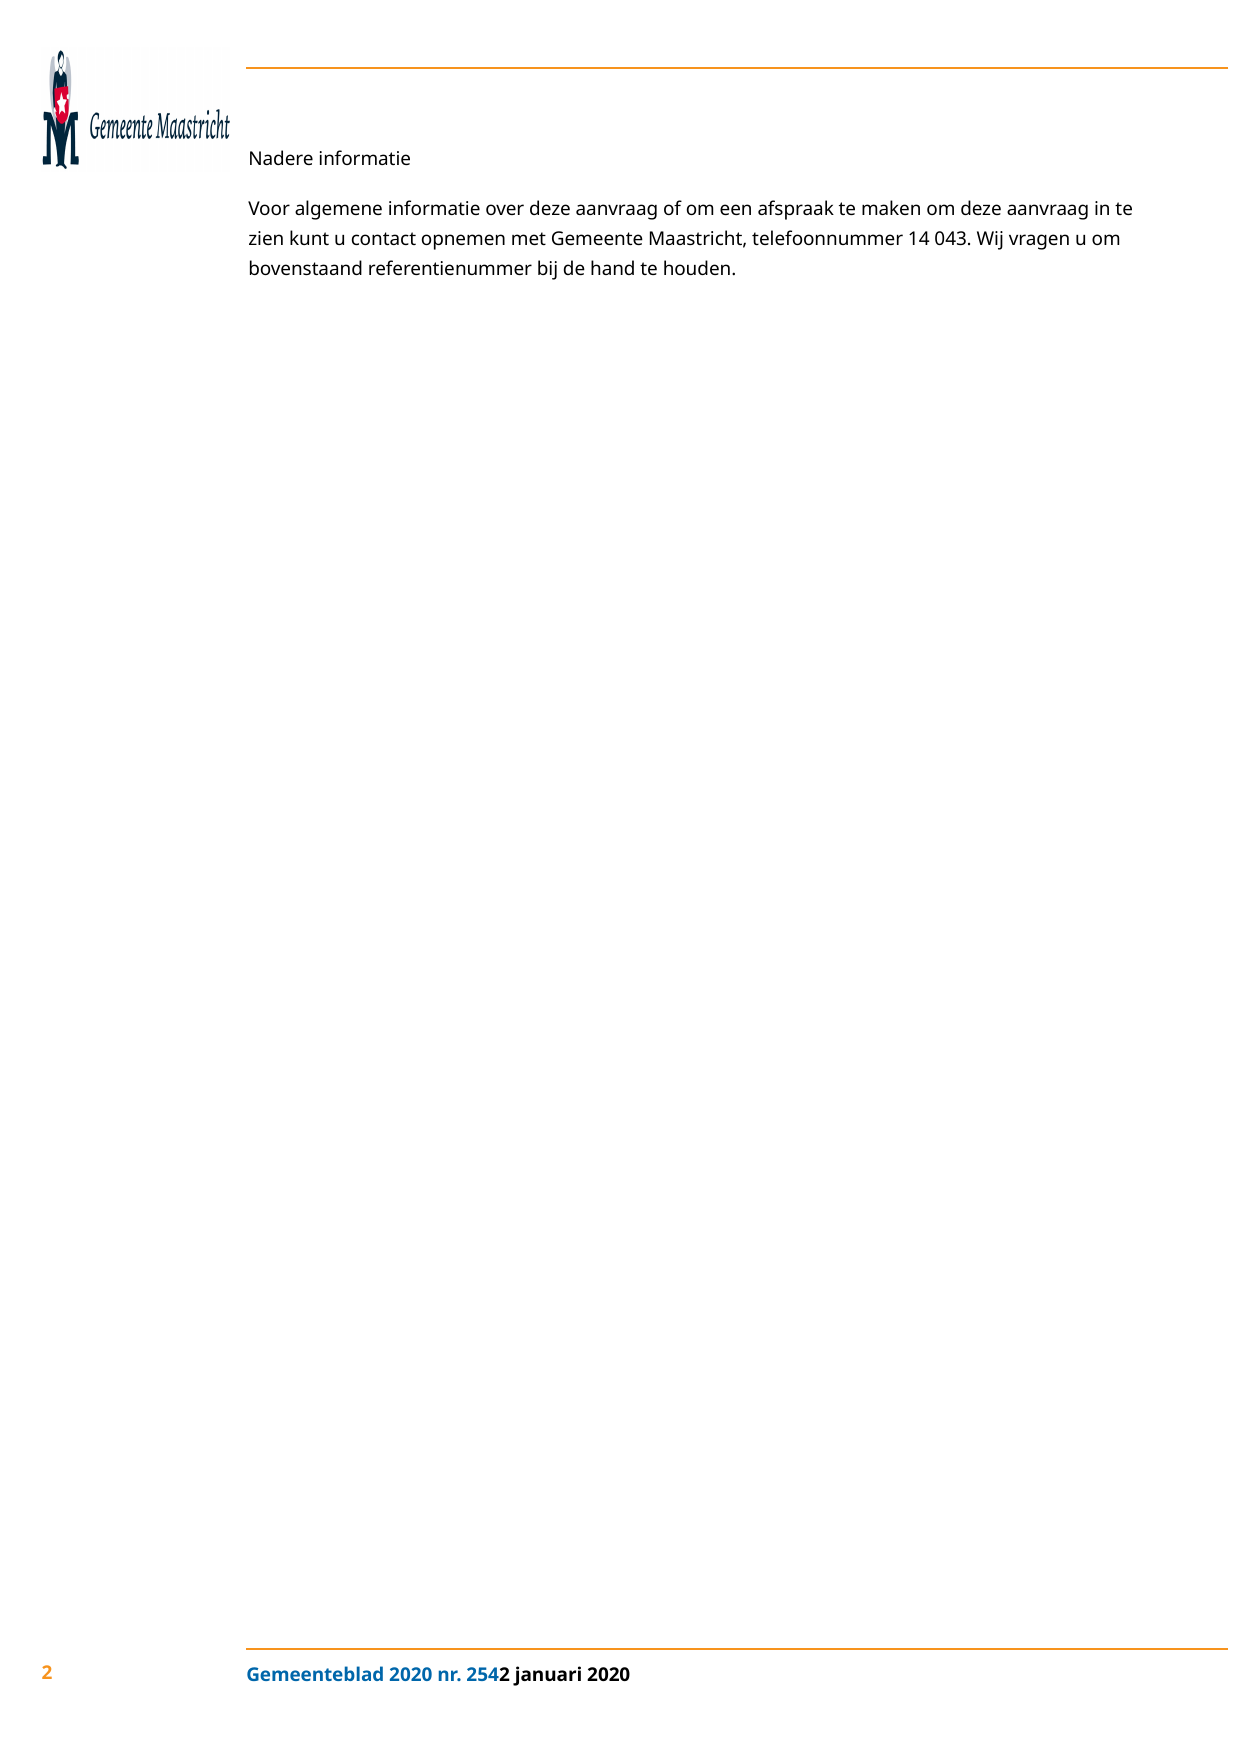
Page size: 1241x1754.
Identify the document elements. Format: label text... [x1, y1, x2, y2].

picture [41, 47, 231, 172]
text Voor algemene informatie over deze aanvraag of om een afspraak te maken om deze aanvraag in te zien kunt u contact opnemen met Gemeente Maastricht, telefoonnummer 14 043. Wij vragen u om bovenstaand referentienummer bij de hand te houden. [248, 196, 1152, 281]
text Nadere informatie [248, 145, 1152, 171]
